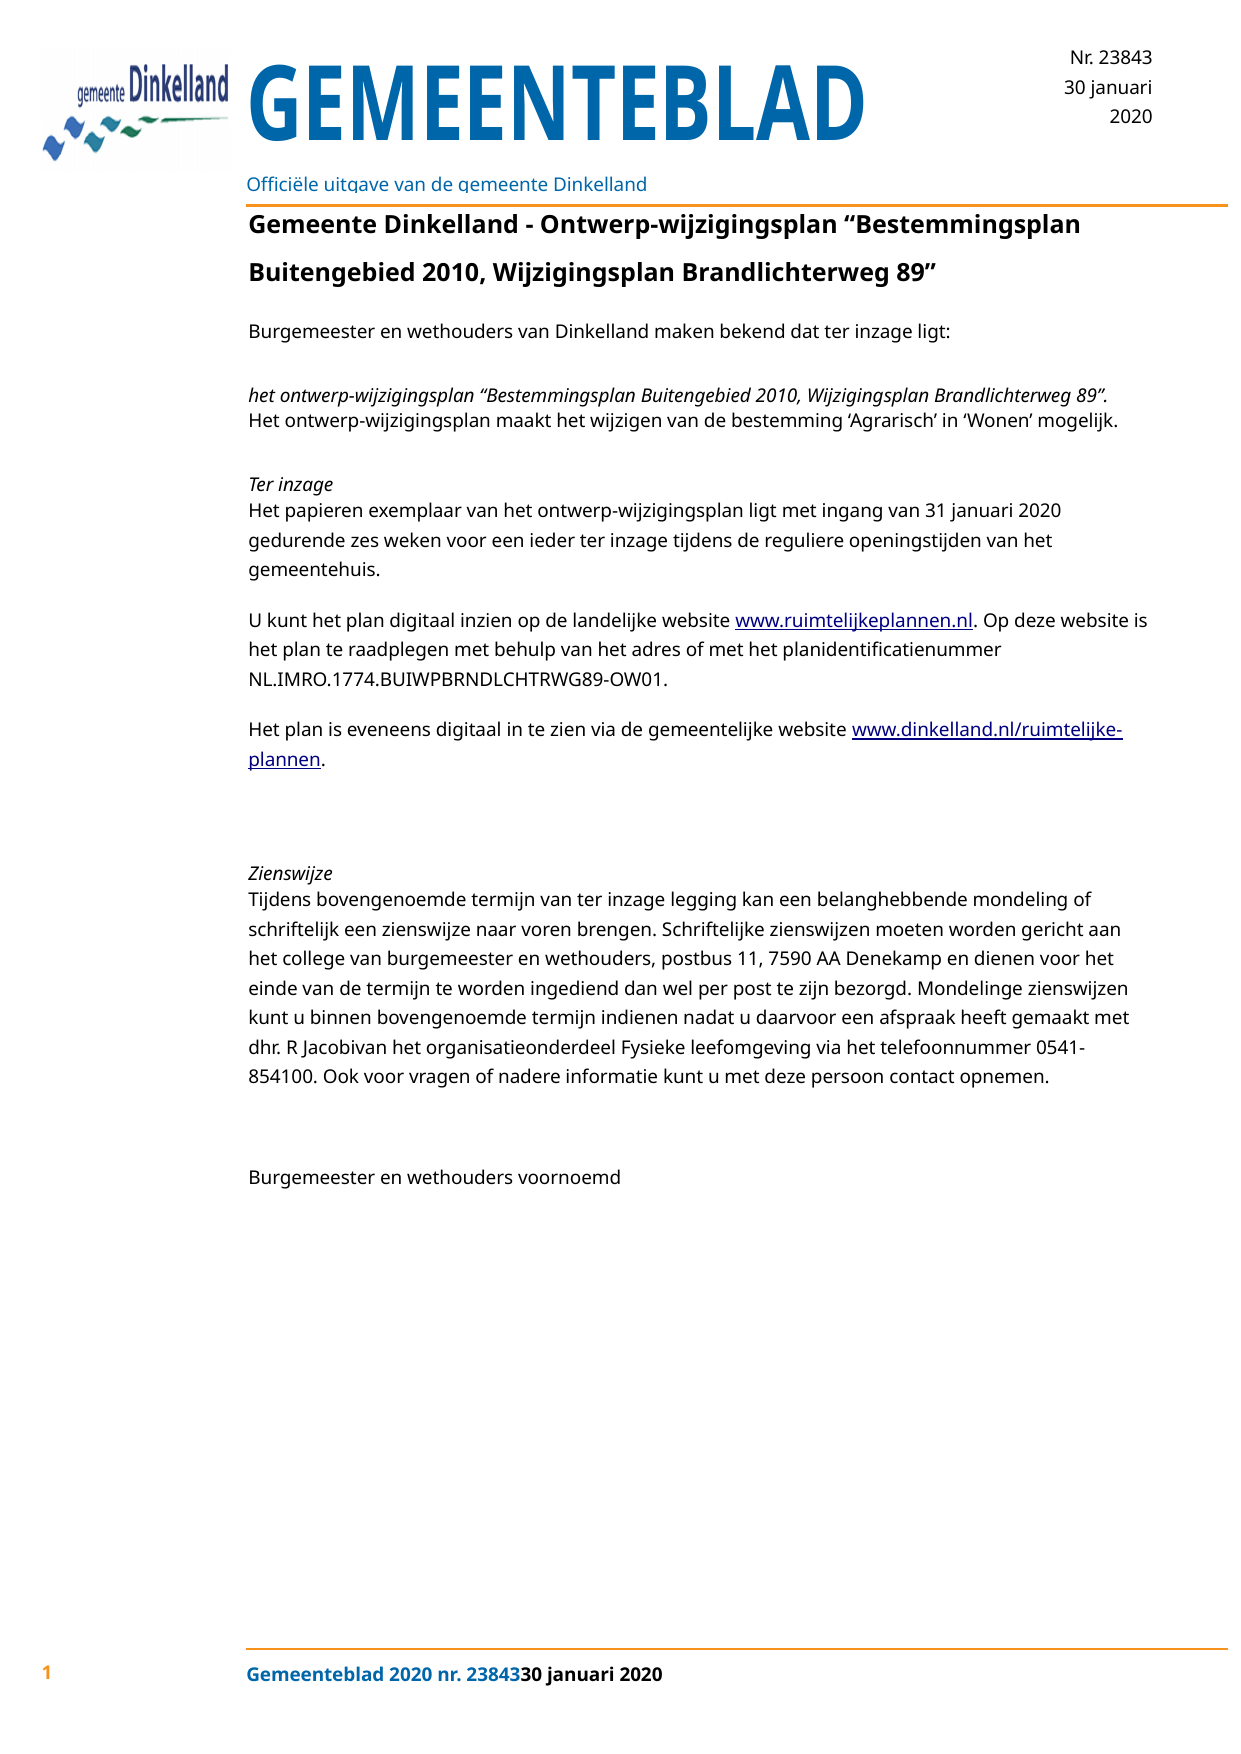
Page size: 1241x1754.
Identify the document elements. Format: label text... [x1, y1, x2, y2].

text Het papieren exemplaar van het ontwerp-wijzigingsplan ligt met ingang van 31 januari 2020 gedurende zes weken voor een ieder ter inzage tijdens de reguliere openingstijden van het gemeentehuis. [248, 497, 1152, 582]
text Tijdens bovengenoemde termijn van ter inzage legging kan een belanghebbende mondeling of schriftelijk een zienswijze naar voren brengen. Schriftelijke zienswijzen moeten worden gericht aan het college van burgemeester en wethouders, postbus 11, 7590 AA Denekamp en dienen voor het einde van de termijn te worden ingediend dan wel per post te zijn bezorgd. Mondelinge zienswijzen kunt u binnen bovengenoemde termijn indienen nadat u daarvoor een afspraak heeft gemaakt met dhr. R Jacobivan het organisatieonderdeel Fysieke leefomgeving via het telefoonnummer 0541-854100. Ook voor vragen of nadere informatie kunt u met deze persoon contact opnemen. [248, 886, 1152, 1089]
text Het plan is eveneens digitaal in te zien via de gemeentelijke website www.dinkelland.nl/ruimtelijke-plannen. [248, 716, 1152, 772]
text Het ontwerp-wijzigingsplan maakt het wijzigen van de bestemming ‘Agrarisch’ in ‘Wonen’ mogelijk. [248, 408, 1152, 433]
picture [41, 47, 231, 172]
text Gemeente Dinkelland - Ontwerp-wijzigingsplan “Bestemmingsplan Buitengebied 2010, Wijzigingsplan Brandlichterweg 89” [248, 207, 1152, 288]
text Burgemeester en wethouders van Dinkelland maken bekend dat ter inzage ligt: [248, 318, 1152, 344]
text het ontwerp-wijzigingsplan “Bestemmingsplan Buitengebied 2010, Wijzigingsplan Brandlichterweg 89”. [248, 382, 1152, 408]
text Zienswijze [248, 860, 1152, 886]
text Burgemeester en wethouders voornoemd [248, 1164, 1152, 1190]
text U kunt het plan digitaal inzien op de landelijke website www.ruimtelijkeplannen.nl. Op deze website is het plan te raadplegen met behulp van het adres of met het planidentificatienummer NL.IMRO.1774.BUIWPBRNDLCHTRWG89-OW01. [248, 607, 1152, 692]
text Ter inzage [248, 472, 1152, 497]
